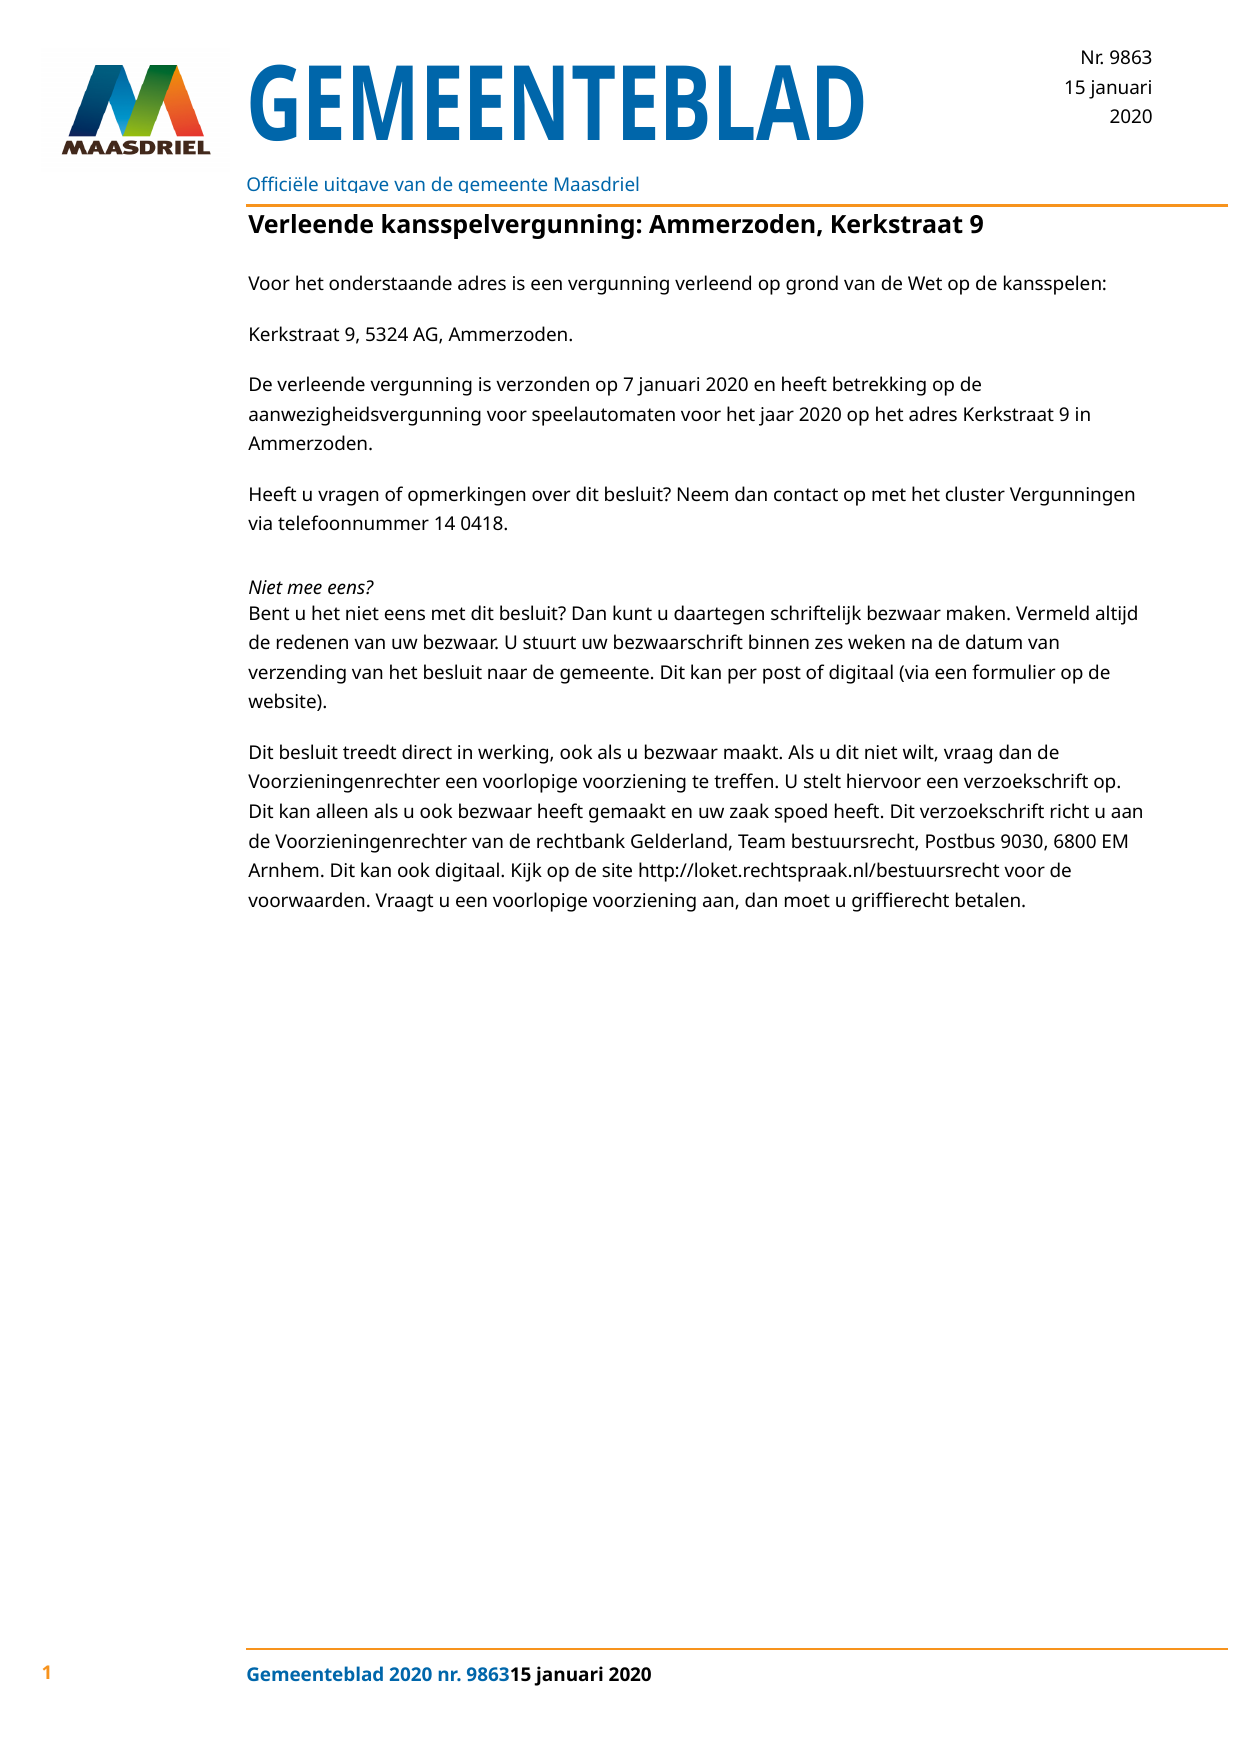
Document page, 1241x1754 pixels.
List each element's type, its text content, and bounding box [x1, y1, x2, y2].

text Niet mee eens? [248, 574, 1152, 600]
text Kerkstraat 9, 5324 AG, Ammerzoden. [248, 321, 1152, 346]
text Bent u het niet eens met dit besluit? Dan kunt u daartegen schriftelijk bezwaar maken. Vermeld altijd de redenen van uw bezwaar. U stuurt uw bezwaarschrift binnen zes weken na de datum van verzending van het besluit naar de gemeente. Dit kan per post of digitaal (via een formulier op de website). [248, 600, 1152, 714]
text Dit besluit treedt direct in werking, ook als u bezwaar maakt. Als u dit niet wilt, vraag dan de Voorzieningenrechter een voorlopige voorziening te treffen. U stelt hiervoor een verzoekschrift op. Dit kan alleen als u ook bezwaar heeft gemaakt en uw zaak spoed heeft. Dit verzoekschrift richt u aan de Voorzieningenrechter van de rechtbank Gelderland, Team bestuursrecht, Postbus 9030, 6800 EM Arnhem. Dit kan ook digitaal. Kijk op de site http://loket.rechtspraak.nl/bestuursrecht voor de voorwaarden. Vraagt u een voorlopige voorziening aan, dan moet u griffierecht betalen. [248, 739, 1152, 913]
text Verleende kansspelvergunning: Ammerzoden, Kerkstraat 9 [248, 207, 1152, 241]
text Heeft u vragen of opmerkingen over dit besluit? Neem dan contact op met het cluster Vergunningen via telefoonnummer 14 0418. [248, 481, 1152, 536]
text Voor het onderstaande adres is een vergunning verleend op grond van de Wet op de kansspelen: [248, 270, 1152, 296]
picture [41, 47, 231, 172]
text De verleende vergunning is verzonden op 7 januari 2020 en heeft betrekking op de aanwezigheidsvergunning voor speelautomaten voor het jaar 2020 op het adres Kerkstraat 9 in Ammerzoden. [248, 371, 1152, 456]
